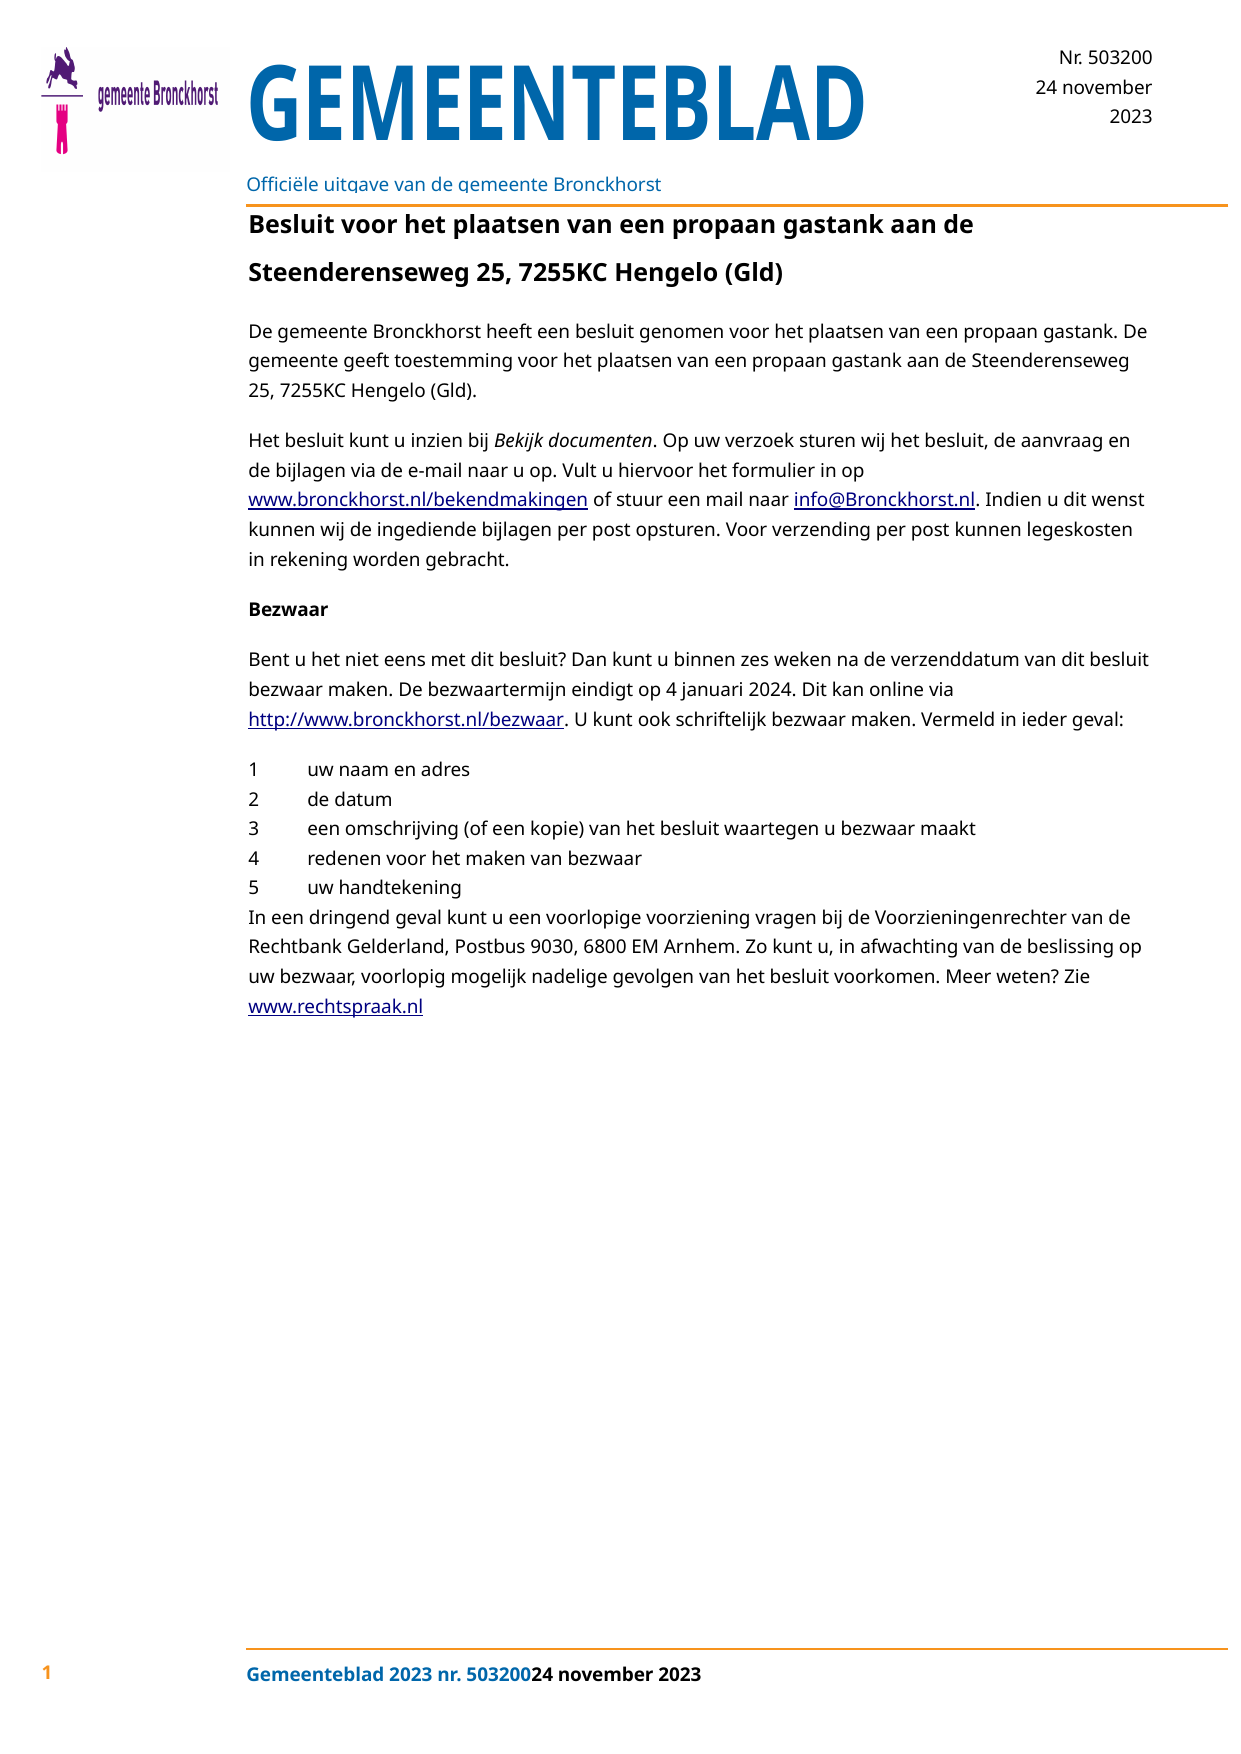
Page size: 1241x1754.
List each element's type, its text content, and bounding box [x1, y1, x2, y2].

text In een dringend geval kunt u een voorlopige voorziening vragen bij de Voorzieningenrechter van de Rechtbank Gelderland, Postbus 9030, 6800 EM Arnhem. Zo kunt u, in afwachting van de beslissing op uw bezwaar, voorlopig mogelijk nadelige gevolgen van het besluit voorkomen. Meer weten? Zie www.rechtspraak.nl [248, 904, 1152, 1019]
list redenen voor het maken van bezwaar [248, 845, 1152, 871]
text Het besluit kunt u inzien bij Bekijk documenten. Op uw verzoek sturen wij het besluit, de aanvraag en de bijlagen via de e-mail naar u op. Vult u hiervoor het formulier in op www.bronckhorst.nl/bekendmakingen of stuur een mail naar info@Bronckhorst.nl. Indien u dit wenst kunnen wij de ingediende bijlagen per post opsturen. Voor verzending per post kunnen legeskosten in rekening worden gebracht. [248, 427, 1152, 572]
text Besluit voor het plaatsen van een propaan gastank aan de Steenderenseweg 25, 7255KC Hengelo (Gld) [248, 207, 1152, 288]
list een omschrijving (of een kopie) van het besluit waartegen u bezwaar maakt [248, 815, 1152, 841]
list uw handtekening [248, 874, 1152, 900]
text Bezwaar [248, 596, 1152, 622]
list uw naam en adres [248, 756, 1152, 782]
text Bent u het niet eens met dit besluit? Dan kunt u binnen zes weken na de verzenddatum van dit besluit bezwaar maken. De bezwaartermijn eindigt op 4 januari 2024. Dit kan online via http://www.bronckhorst.nl/bezwaar. U kunt ook schriftelijk bezwaar maken. Vermeld in ieder geval: [248, 647, 1152, 732]
text De gemeente Bronckhorst heeft een besluit genomen voor het plaatsen van een propaan gastank. De gemeente geeft toestemming voor het plaatsen van een propaan gastank aan de Steenderenseweg 25, 7255KC Hengelo (Gld). [248, 318, 1152, 403]
picture [41, 47, 231, 172]
list de datum [248, 786, 1152, 812]
